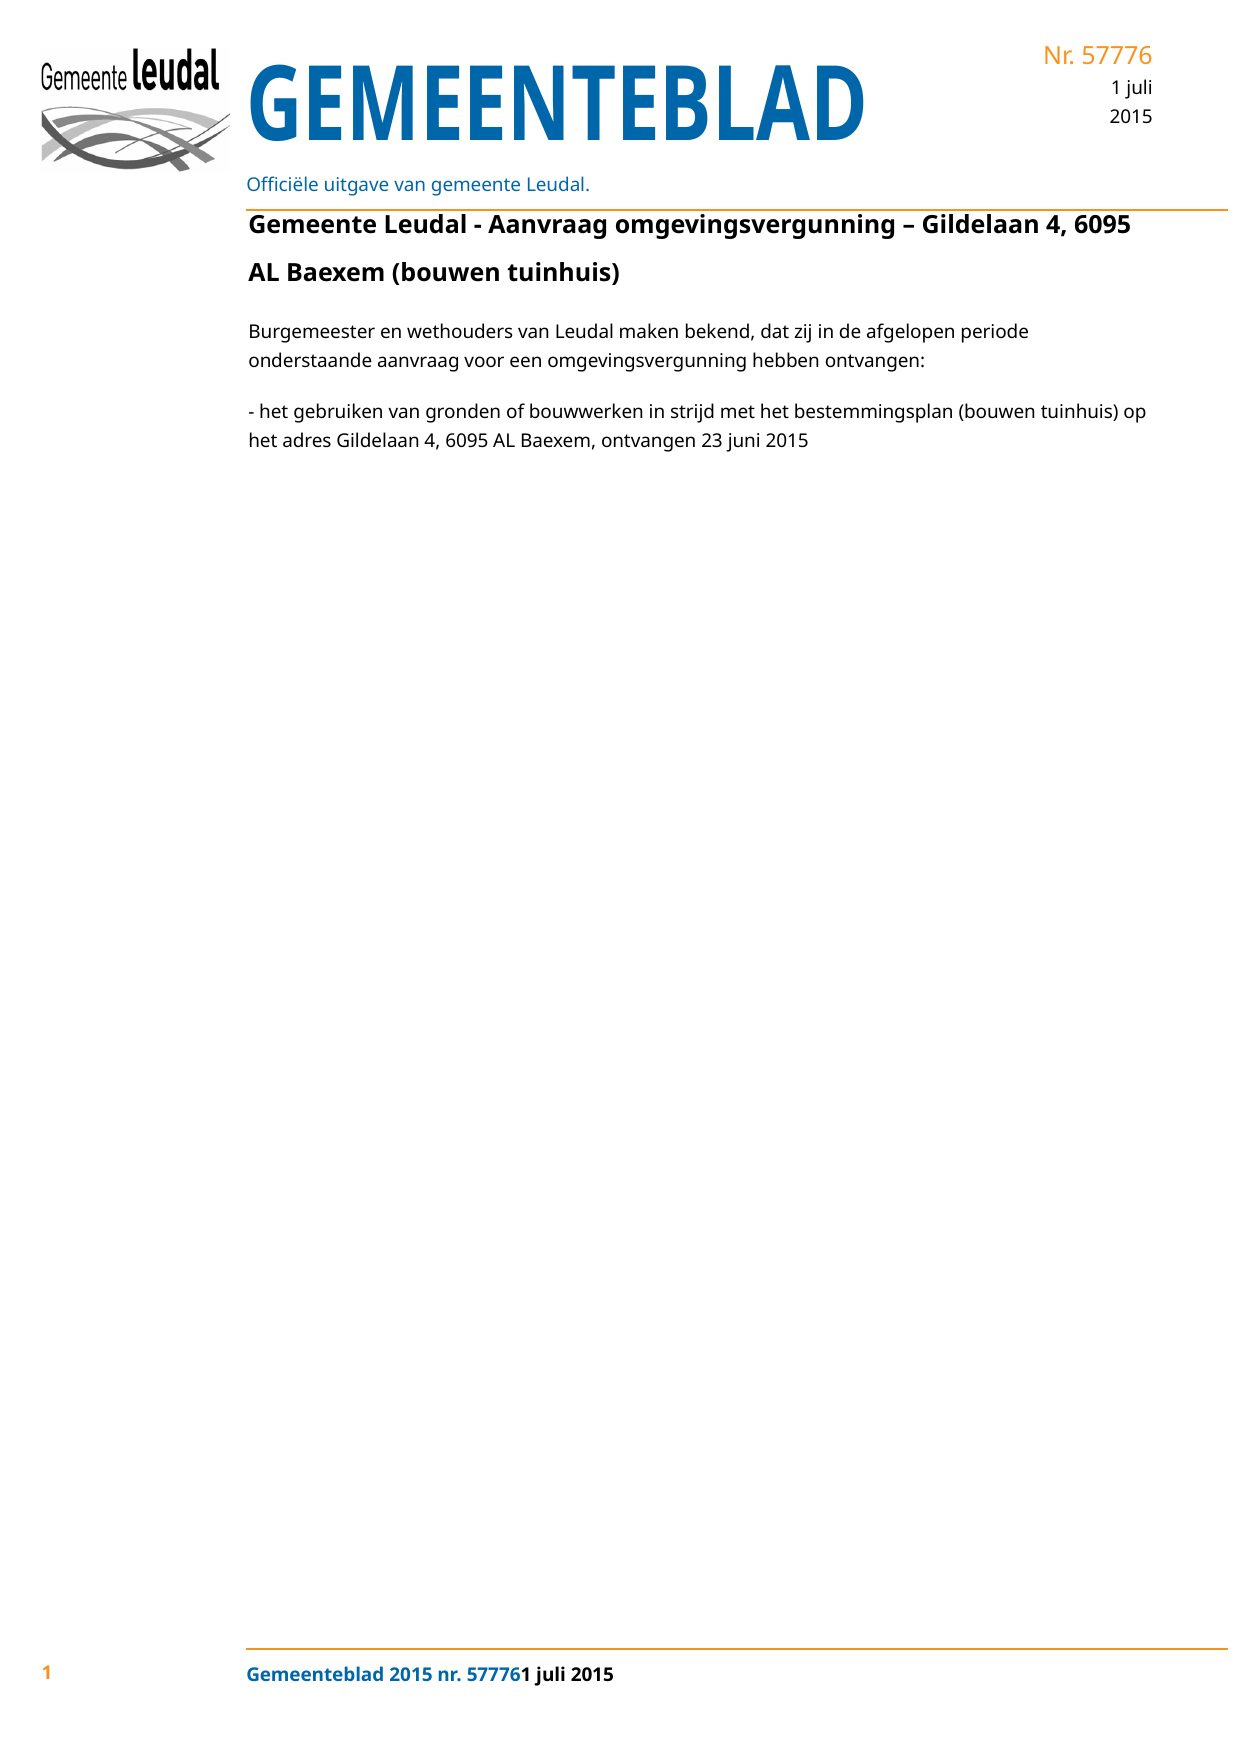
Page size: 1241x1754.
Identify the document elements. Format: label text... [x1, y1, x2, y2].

picture [41, 47, 231, 172]
text Burgemeester en wethouders van Leudal maken bekend, dat zij in de afgelopen periode onderstaande aanvraag voor een omgevingsvergunning hebben ontvangen: [248, 318, 1152, 373]
text Gemeente Leudal - Aanvraag omgevingsvergunning – Gildelaan 4, 6095 AL Baexem (bouwen tuinhuis) [248, 211, 1152, 288]
text - het gebruiken van gronden of bouwwerken in strijd met het bestemmingsplan (bouwen tuinhuis) op het adres Gildelaan 4, 6095 AL Baexem, ontvangen 23 juni 2015 [248, 398, 1152, 453]
